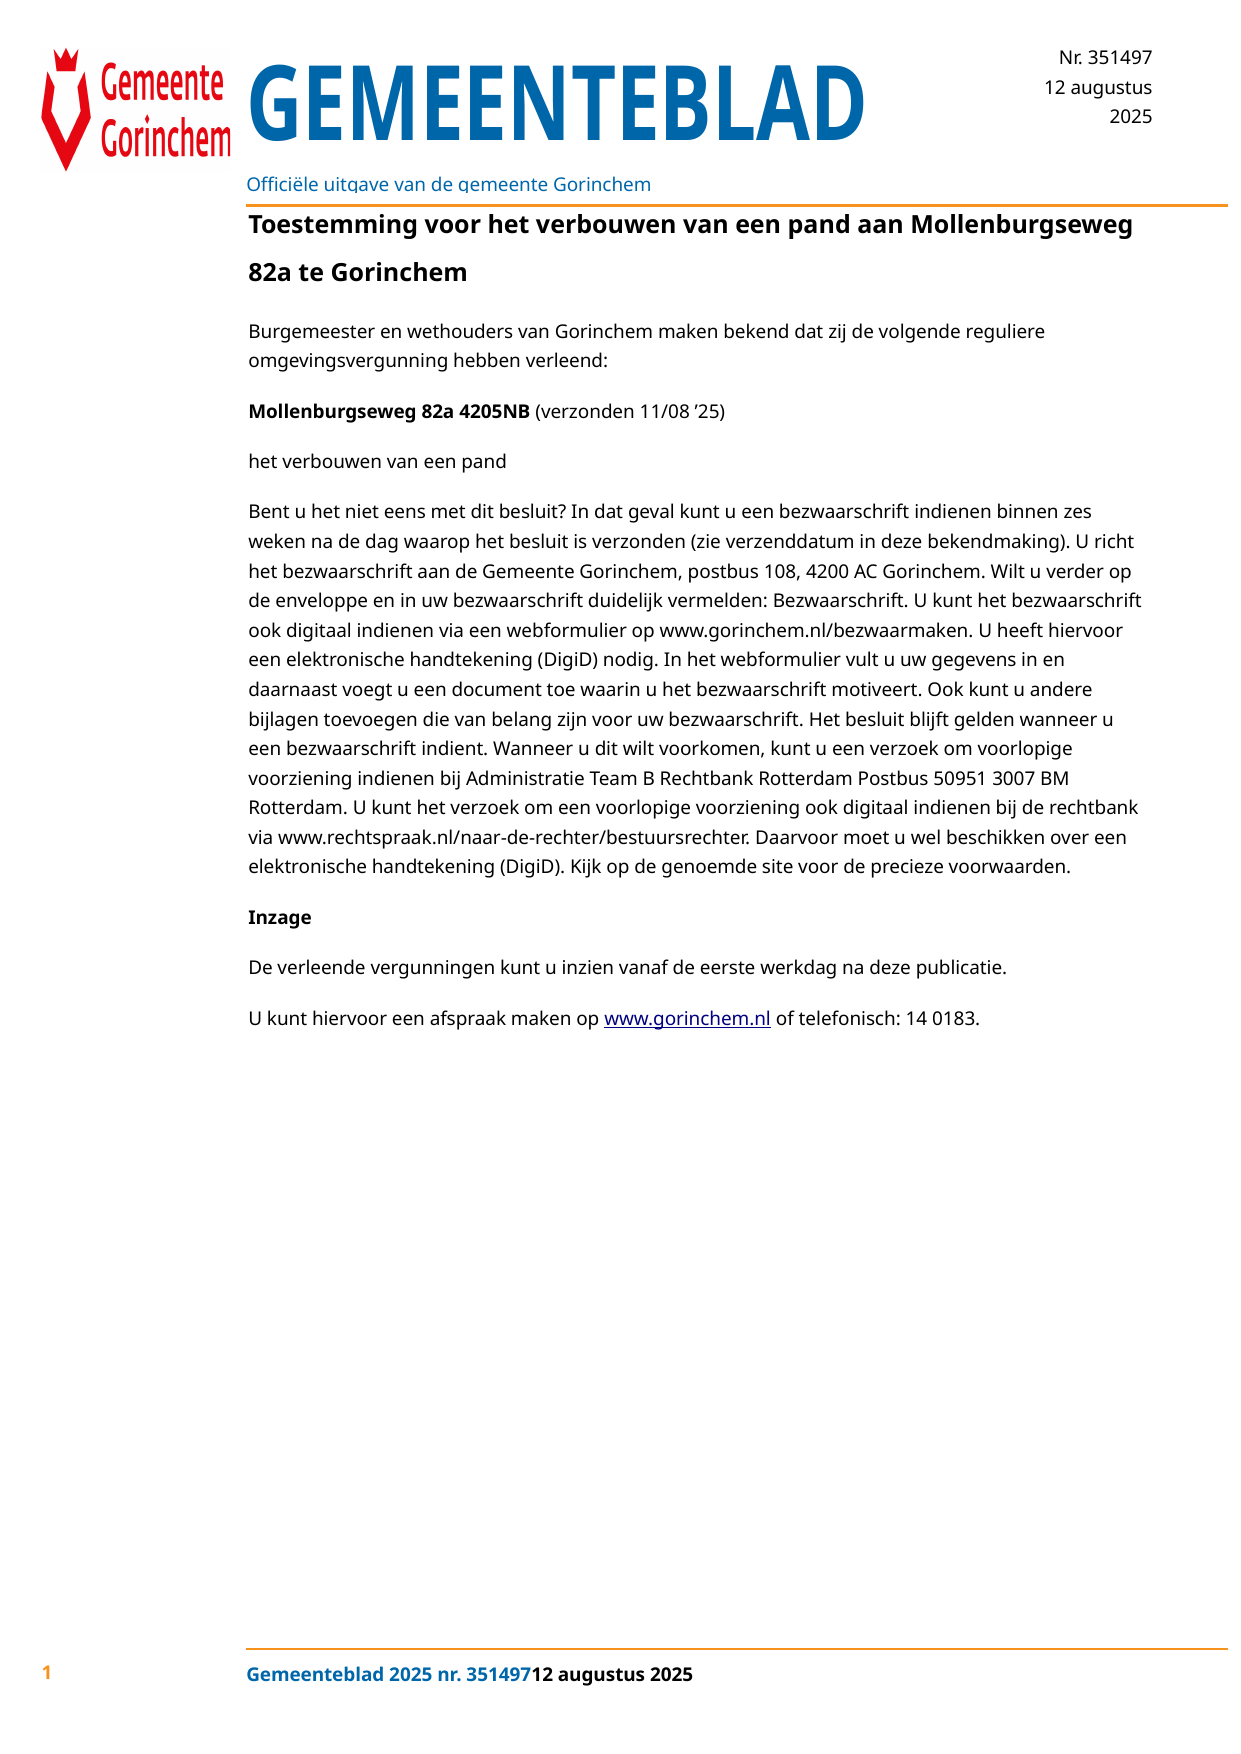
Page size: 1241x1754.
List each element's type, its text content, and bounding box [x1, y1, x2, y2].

text Burgemeester en wethouders van Gorinchem maken bekend dat zij de volgende reguliere omgevingsvergunning hebben verleend: [248, 318, 1152, 373]
text Bent u het niet eens met dit besluit? In dat geval kunt u een bezwaarschrift indienen binnen zes weken na de dag waarop het besluit is verzonden (zie verzenddatum in deze bekendmaking). U richt het bezwaarschrift aan de Gemeente Gorinchem, postbus 108, 4200 AC Gorinchem. Wilt u verder op de enveloppe en in uw bezwaarschrift duidelijk vermelden: Bezwaarschrift. U kunt het bezwaarschrift ook digitaal indienen via een webformulier op www.gorinchem.nl/bezwaarmaken. U heeft hiervoor een elektronische handtekening (DigiD) nodig. In het webformulier vult u uw gegevens in en daarnaast voegt u een document toe waarin u het bezwaarschrift motiveert. Ook kunt u andere bijlagen toevoegen die van belang zijn voor uw bezwaarschrift. Het besluit blijft gelden wanneer u een bezwaarschrift indient. Wanneer u dit wilt voorkomen, kunt u een verzoek om voorlopige voorziening indienen bij Administratie Team B Rechtbank Rotterdam Postbus 50951 3007 BM Rotterdam. U kunt het verzoek om een voorlopige voorziening ook digitaal indienen bij de rechtbank via www.rechtspraak.nl/naar-de-rechter/bestuursrechter. Daarvoor moet u wel beschikken over een elektronische handtekening (DigiD). Kijk op de genoemde site voor de precieze voorwaarden. [248, 499, 1152, 879]
text het verbouwen van een pand [248, 448, 1152, 474]
picture [41, 47, 231, 172]
text Inzage [248, 904, 1152, 930]
text Mollenburgseweg 82a 4205NB (verzonden 11/08 ’25) [248, 398, 1152, 424]
text De verleende vergunningen kunt u inzien vanaf de eerste werkdag na deze publicatie. [248, 954, 1152, 980]
text U kunt hiervoor een afspraak maken op www.gorinchem.nl of telefonisch: 14 0183. [248, 1005, 1152, 1031]
text Toestemming voor het verbouwen van een pand aan Mollenburgseweg 82a te Gorinchem [248, 207, 1152, 288]
